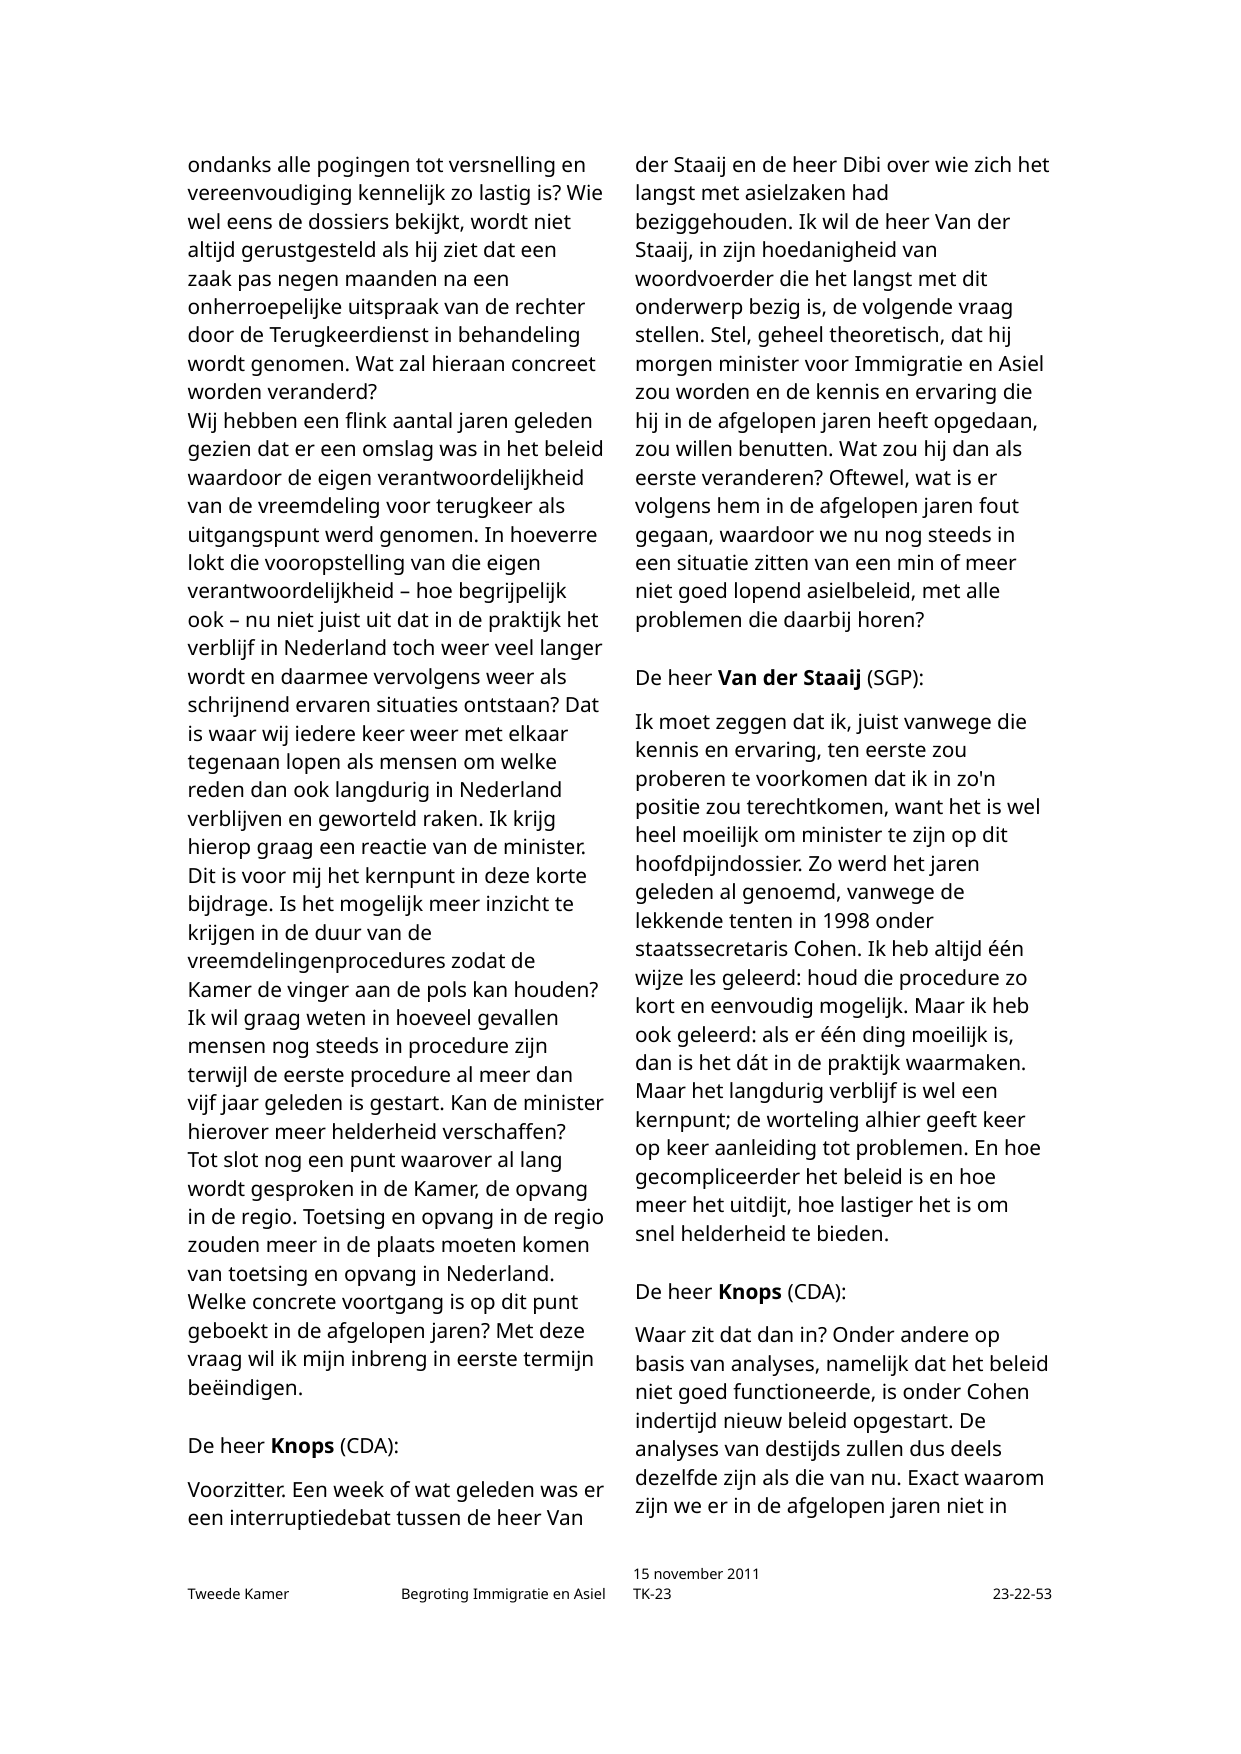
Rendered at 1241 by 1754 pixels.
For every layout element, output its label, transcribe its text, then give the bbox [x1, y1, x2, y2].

text De heer Van der Staaij (SGP): [635, 663, 1053, 692]
text Waar zit dat dan in? Onder andere op basis van analyses, namelijk dat het beleid niet goed functioneerde, is onder Cohen indertijd nieuw beleid opgestart. De analyses van destijds zullen dus deels dezelfde zijn als die van nu. Exact waarom zijn we er in de afgelopen jaren niet in [635, 1321, 1053, 1520]
text Wij hebben een flink aantal jaren geleden gezien dat er een omslag was in het beleid waardoor de eigen verantwoordelijkheid van de vreemdeling voor terugkeer als uitgangspunt werd genomen. In hoeverre lokt die vooropstelling van die eigen verantwoordelijkheid – hoe begrijpelijk ook – nu niet juist uit dat in de praktijk het verblijf in Nederland toch weer veel langer wordt en daarmee vervolgens weer als schrijnend ervaren situaties ontstaan? Dat is waar wij iedere keer weer met elkaar tegenaan lopen als mensen om welke reden dan ook langdurig in Nederland verblijven en geworteld raken. Ik krijg hierop graag een reactie van de minister. Dit is voor mij het kernpunt in deze korte bijdrage. Is het mogelijk meer inzicht te krijgen in de duur van de vreemdelingenprocedures zodat de Kamer de vinger aan de pols kan houden? Ik wil graag weten in hoeveel gevallen mensen nog steeds in procedure zijn terwijl de eerste procedure al meer dan vijf jaar geleden is gestart. Kan de minister hierover meer helderheid verschaffen? [187, 406, 605, 1145]
text Ik moet zeggen dat ik, juist vanwege die kennis en ervaring, ten eerste zou proberen te voorkomen dat ik in zo'n positie zou terechtkomen, want het is wel heel moeilijk om minister te zijn op dit hoofdpijndossier. Zo werd het jaren geleden al genoemd, vanwege de lekkende tenten in 1998 onder staatssecretaris Cohen. Ik heb altijd één wijze les geleerd: houd die procedure zo kort en eenvoudig mogelijk. Maar ik heb ook geleerd: als er één ding moeilijk is, dan is het dát in de praktijk waarmaken. Maar het langdurig verblijf is wel een kernpunt; de worteling alhier geeft keer op keer aanleiding tot problemen. En hoe gecompliceerder het beleid is en hoe meer het uitdijt, hoe lastiger het is om snel helderheid te bieden. [635, 707, 1053, 1247]
text De heer Knops (CDA): [187, 1431, 605, 1460]
text ondanks alle pogingen tot versnelling en vereenvoudiging kennelijk zo lastig is? Wie wel eens de dossiers bekijkt, wordt niet altijd gerustgesteld als hij ziet dat een zaak pas negen maanden na een onherroepelijke uitspraak van de rechter door de Terugkeerdienst in behandeling wordt genomen. Wat zal hieraan concreet worden veranderd? [187, 150, 605, 406]
text Tot slot nog een punt waarover al lang wordt gesproken in de Kamer, de opvang in de regio. Toetsing en opvang in de regio zouden meer in de plaats moeten komen van toetsing en opvang in Nederland. Welke concrete voortgang is op dit punt geboekt in de afgelopen jaren? Met deze vraag wil ik mijn inbreng in eerste termijn beëindigen. [187, 1145, 605, 1401]
text der Staaij en de heer Dibi over wie zich het langst met asielzaken had beziggehouden. Ik wil de heer Van der Staaij, in zijn hoedanigheid van woordvoerder die het langst met dit onderwerp bezig is, de volgende vraag stellen. Stel, geheel theoretisch, dat hij morgen minister voor Immigratie en Asiel zou worden en de kennis en ervaring die hij in de afgelopen jaren heeft opgedaan, zou willen benutten. Wat zou hij dan als eerste veranderen? Oftewel, wat is er volgens hem in de afgelopen jaren fout gegaan, waardoor we nu nog steeds in een situatie zitten van een min of meer niet goed lopend asielbeleid, met alle problemen die daarbij horen? [635, 150, 1053, 633]
text Voorzitter. Een week of wat geleden was er een interruptiedebat tussen de heer Van [187, 1475, 605, 1532]
text De heer Knops (CDA): [635, 1277, 1053, 1306]
